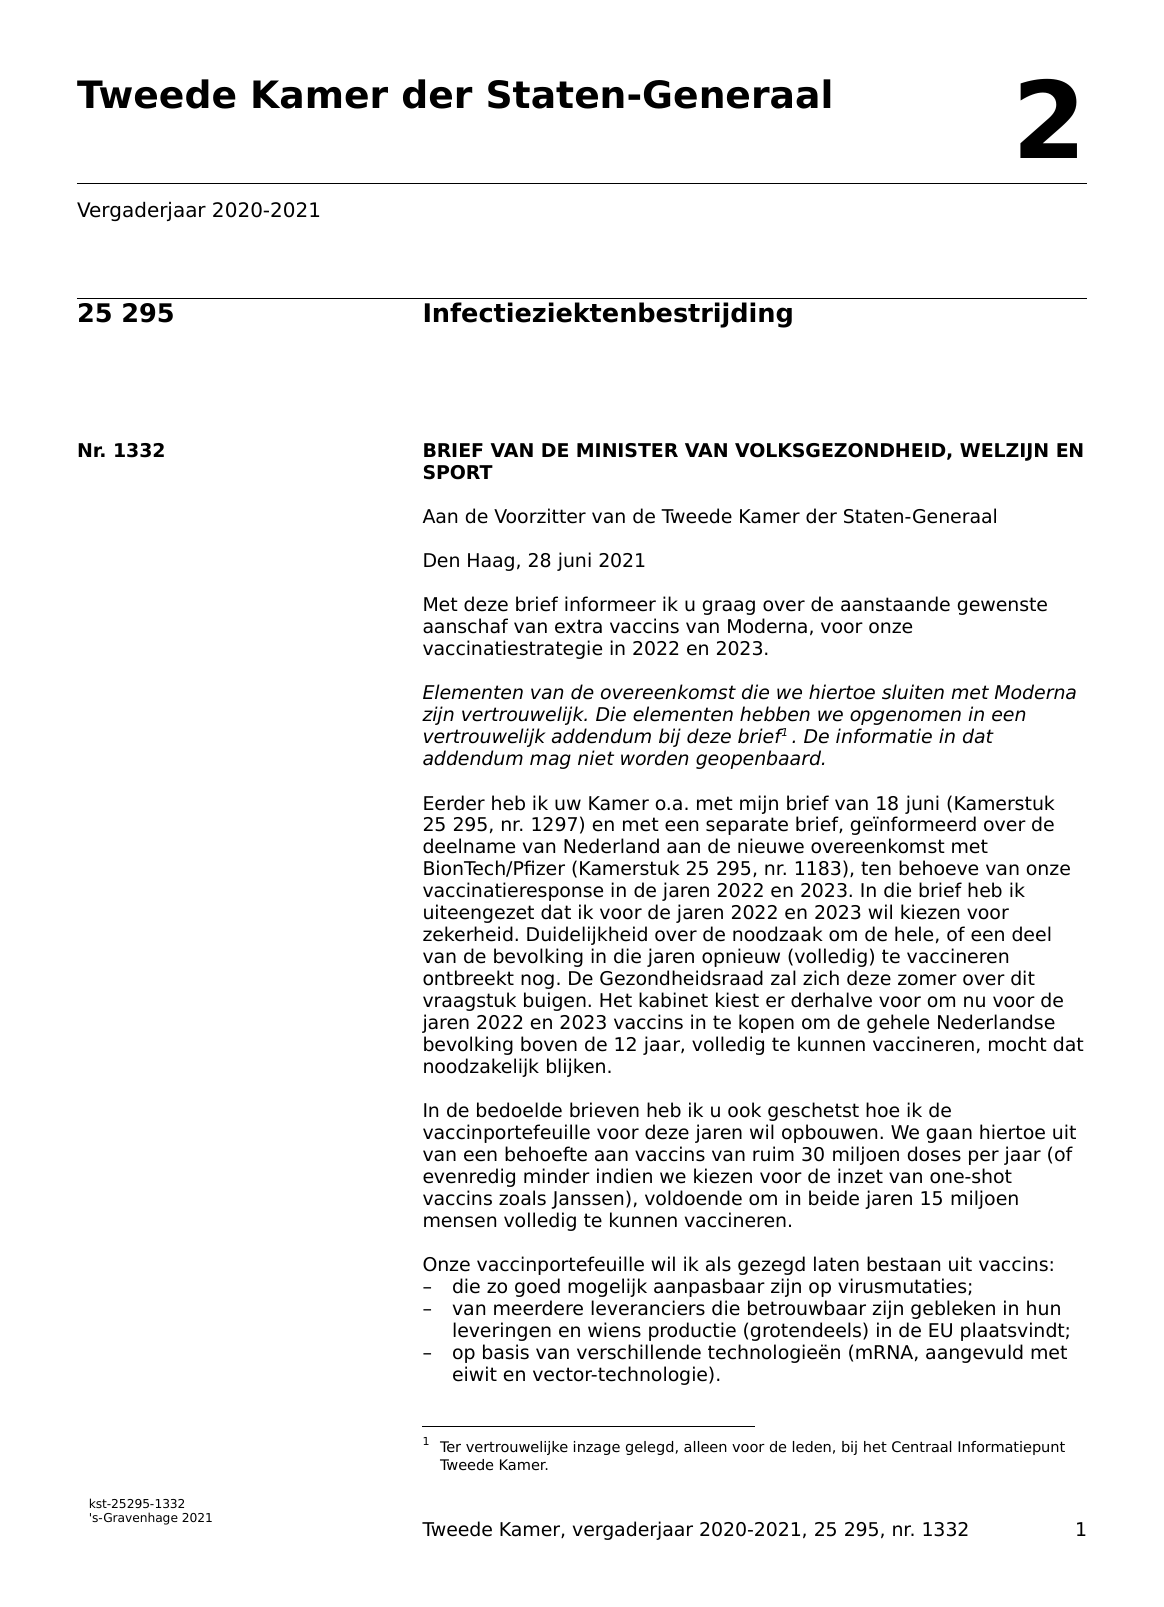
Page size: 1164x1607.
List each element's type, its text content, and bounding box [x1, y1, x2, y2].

text Den Haag, 28 juni 2021 [422, 550, 1087, 572]
text Ter vertrouwelijke inzage gelegd, alleen voor de leden, bij het Centraal Informatiepunt Tweede Kamer. [422, 1435, 1087, 1474]
text 's-Gravenhage 2021 [88, 1511, 323, 1525]
text Aan de Voorzitter van de Tweede Kamer der Staten-Generaal [422, 506, 1087, 528]
text Elementen van de overeenkomst die we hiertoe sluiten met Moderna zijn vertrouwelijk. Die elementen hebben we opgenomen in een vertrouwelijk addendum bij deze brief. De informatie in dat addendum mag niet worden geopenbaard. [422, 682, 1087, 770]
text In de bedoelde brieven heb ik u ook geschetst hoe ik de vaccinportefeuille voor deze jaren wil opbouwen. We gaan hiertoe uit van een behoefte aan vaccins van ruim 30 miljoen doses per jaar (of evenredig minder indien we kiezen voor de inzet van one-shot vaccins zoals Janssen), voldoende om in beide jaren 15 miljoen mensen volledig te kunnen vaccineren. [422, 1100, 1087, 1232]
text Met deze brief informeer ik u graag over de aanstaande gewenste aanschaf van extra vaccins van Moderna, voor onze vaccinatiestrategie in 2022 en 2023. [422, 594, 1087, 660]
subtitle Nr. 1332 BRIEF VAN DE MINISTER VAN VOLKSGEZONDHEID, WELZIJN EN SPORT [77, 440, 1087, 484]
text – op basis van verschillende technologieën (mRNA, aangevuld met eiwit en vector-technologie). [422, 1342, 1087, 1386]
subtitle 25 295 Infectieziektenbestrijding [77, 299, 1087, 329]
text kst-25295-1332 [88, 1497, 323, 1511]
text Onze vaccinportefeuille wil ik als gezegd laten bestaan uit vaccins: [422, 1254, 1087, 1276]
text Eerder heb ik uw Kamer o.a. met mijn brief van 18 juni (Kamerstuk 25 295, nr. 1297) en met een separate brief, geïnformeerd over de deelname van Nederland aan de nieuwe overeenkomst met BionTech/Pfizer (Kamerstuk 25 295, nr. 1183), ten behoeve van onze vaccinatieresponse in de jaren 2022 en 2023. In die brief heb ik uiteengezet dat ik voor de jaren 2022 en 2023 wil kiezen voor zekerheid. Duidelijkheid over de noodzaak om de hele, of een deel van de bevolking in die jaren opnieuw (volledig) te vaccineren ontbreekt nog. De Gezondheidsraad zal zich deze zomer over dit vraagstuk buigen. Het kabinet kiest er derhalve voor om nu voor de jaren 2022 en 2023 vaccins in te kopen om de gehele Nederlandse bevolking boven de 12 jaar, volledig te kunnen vaccineren, mocht dat noodzakelijk blijken. [422, 792, 1087, 1078]
text – die zo goed mogelijk aanpasbaar zijn op virusmutaties; [422, 1276, 1087, 1298]
table_header 2 [886, 59, 1087, 183]
text – van meerdere leveranciers die betrouwbaar zijn gebleken in hun leveringen en wiens productie (grotendeels) in de EU plaatsvindt; [422, 1298, 1087, 1342]
table_header Tweede Kamer der Staten-Generaal [77, 59, 886, 183]
table_cell Vergaderjaar 2020-2021 [77, 184, 1087, 298]
